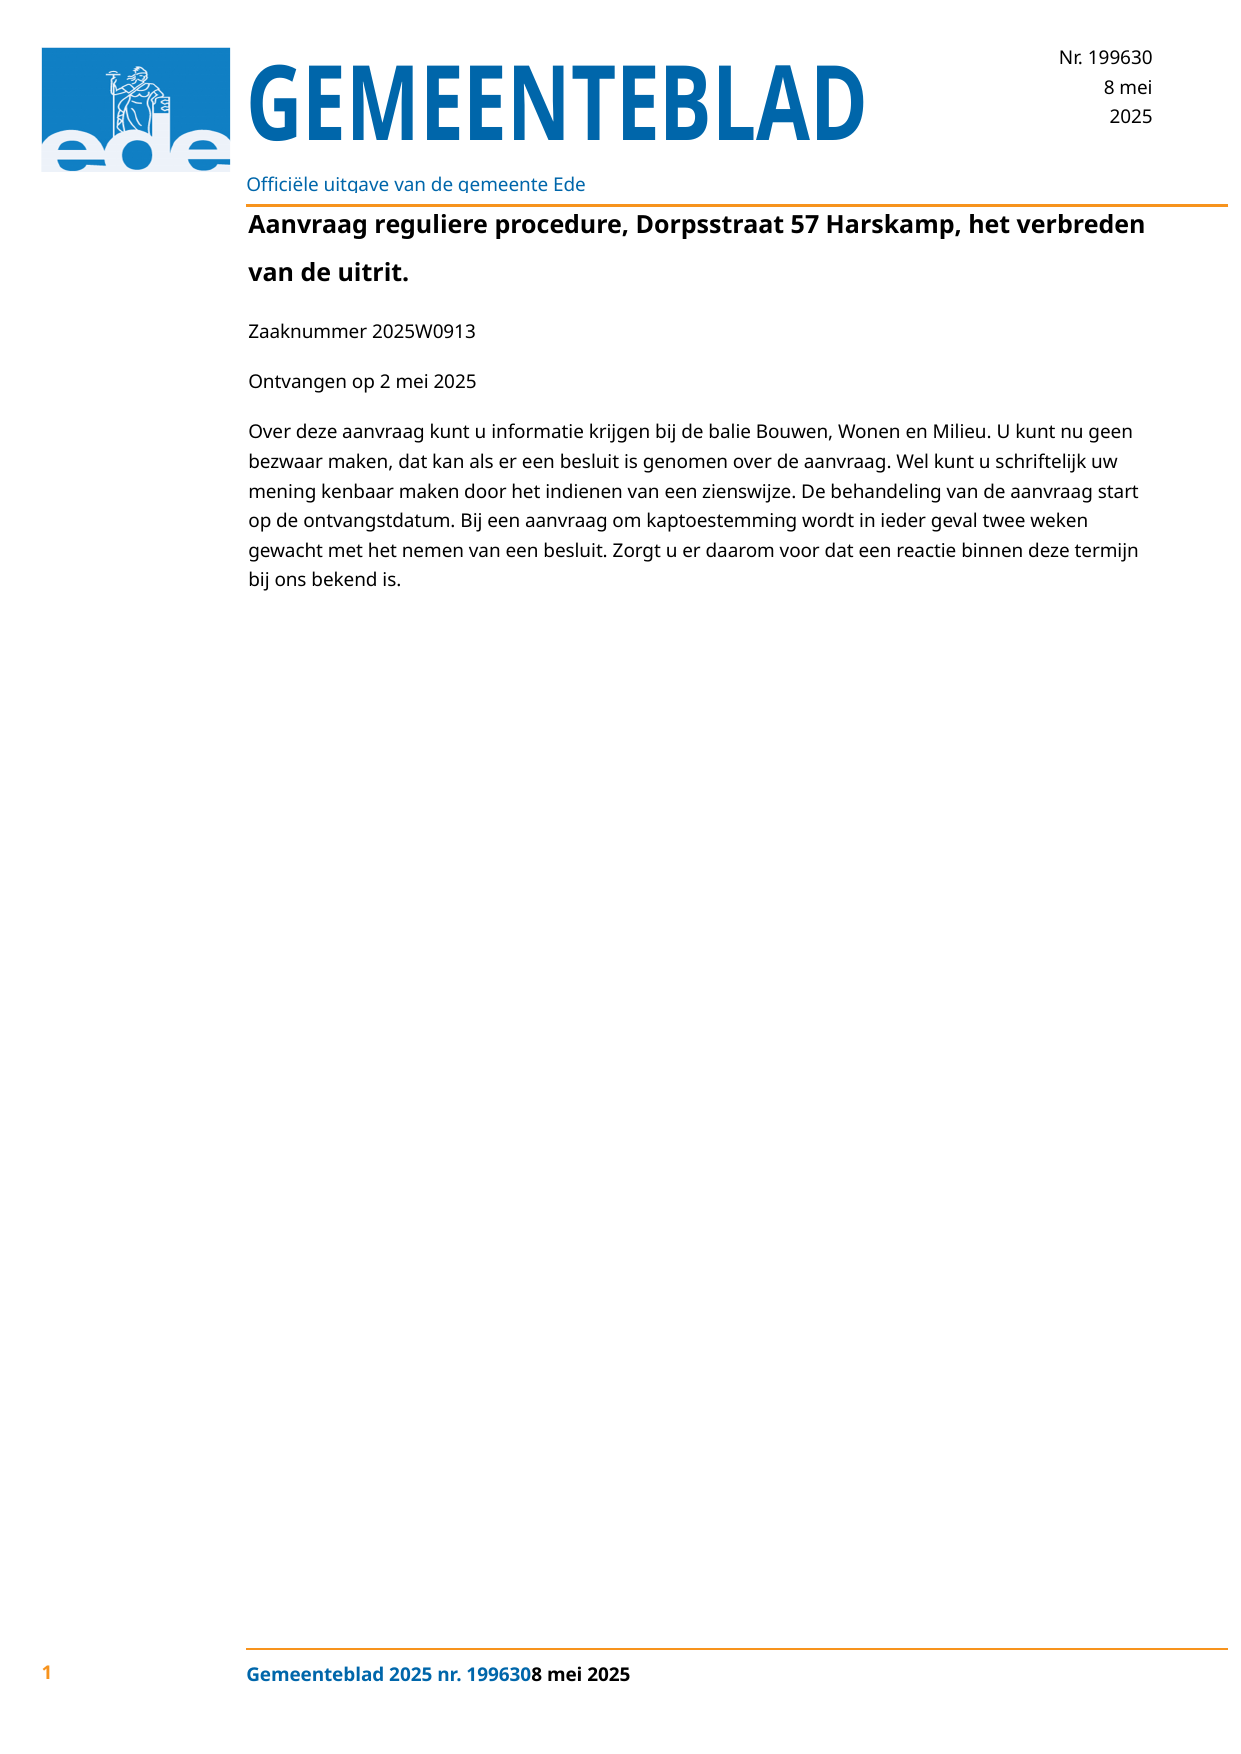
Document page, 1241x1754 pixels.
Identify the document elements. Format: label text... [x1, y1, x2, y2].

text Aanvraag reguliere procedure, Dorpsstraat 57 Harskamp, het verbreden van de uitrit. [248, 207, 1152, 288]
picture [41, 47, 231, 172]
text Over deze aanvraag kunt u informatie krijgen bij de balie Bouwen, Wonen en Milieu. U kunt nu geen bezwaar maken, dat kan als er een besluit is genomen over de aanvraag. Wel kunt u schriftelijk uw mening kenbaar maken door het indienen van een zienswijze. De behandeling van de aanvraag start op de ontvangstdatum. Bij een aanvraag om kaptoestemming wordt in ieder geval twee weken gewacht met het nemen van een besluit. Zorgt u er daarom voor dat een reactie binnen deze termijn bij ons bekend is. [248, 419, 1152, 592]
text Ontvangen op 2 mei 2025 [248, 368, 1152, 394]
text Zaaknummer 2025W0913 [248, 318, 1152, 344]
